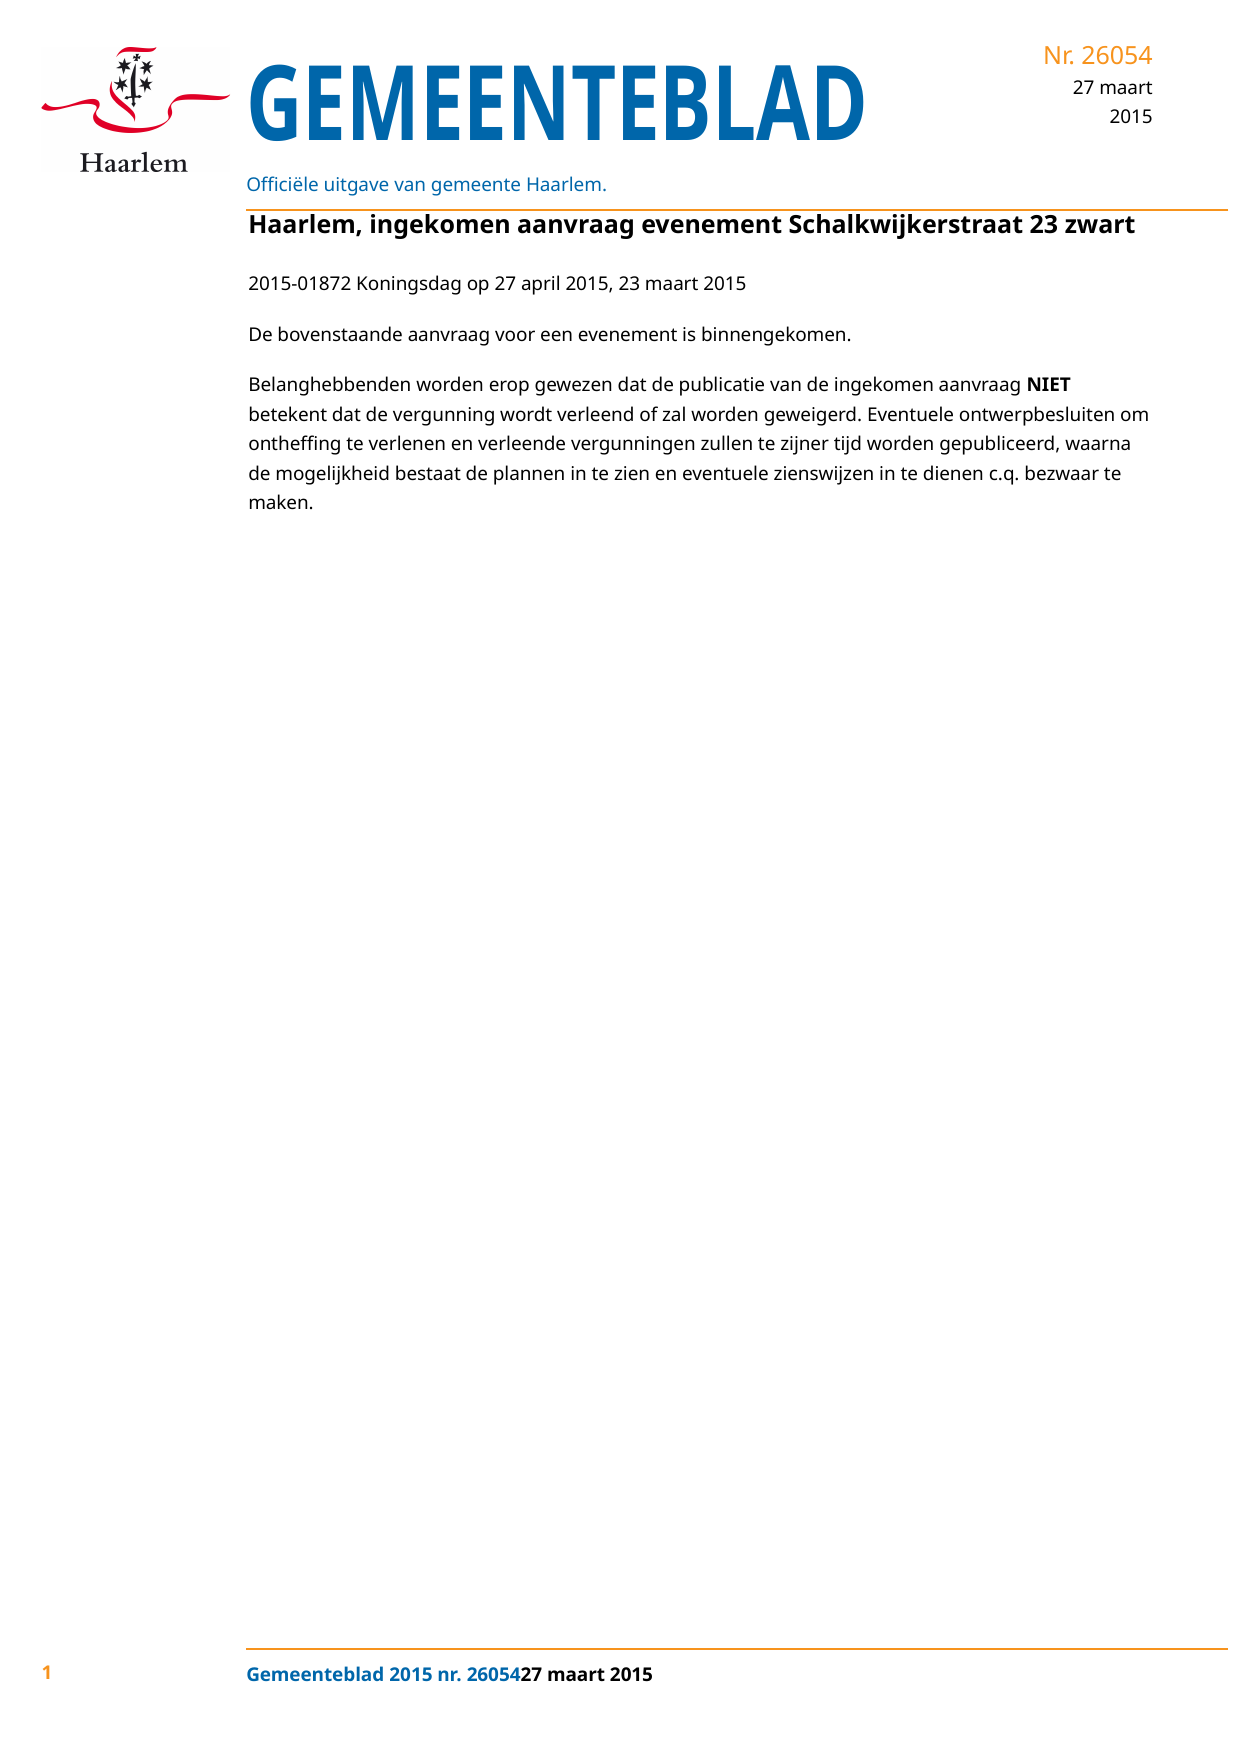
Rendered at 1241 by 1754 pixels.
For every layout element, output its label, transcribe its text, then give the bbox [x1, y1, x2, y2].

text Belanghebbenden worden erop gewezen dat de publicatie van de ingekomen aanvraag NIET betekent dat de vergunning wordt verleend of zal worden geweigerd. Eventuele ontwerpbesluiten om ontheffing te verlenen en verleende vergunningen zullen te zijner tijd worden gepubliceerd, waarna de mogelijkheid bestaat de plannen in te zien en eventuele zienswijzen in te dienen c.q. bezwaar te maken. [248, 371, 1152, 515]
text 2015-01872 Koningsdag op 27 april 2015, 23 maart 2015 [248, 270, 1152, 296]
text Haarlem, ingekomen aanvraag evenement Schalkwijkerstraat 23 zwart [248, 211, 1152, 241]
picture [41, 47, 231, 172]
text De bovenstaande aanvraag voor een evenement is binnengekomen. [248, 321, 1152, 346]
